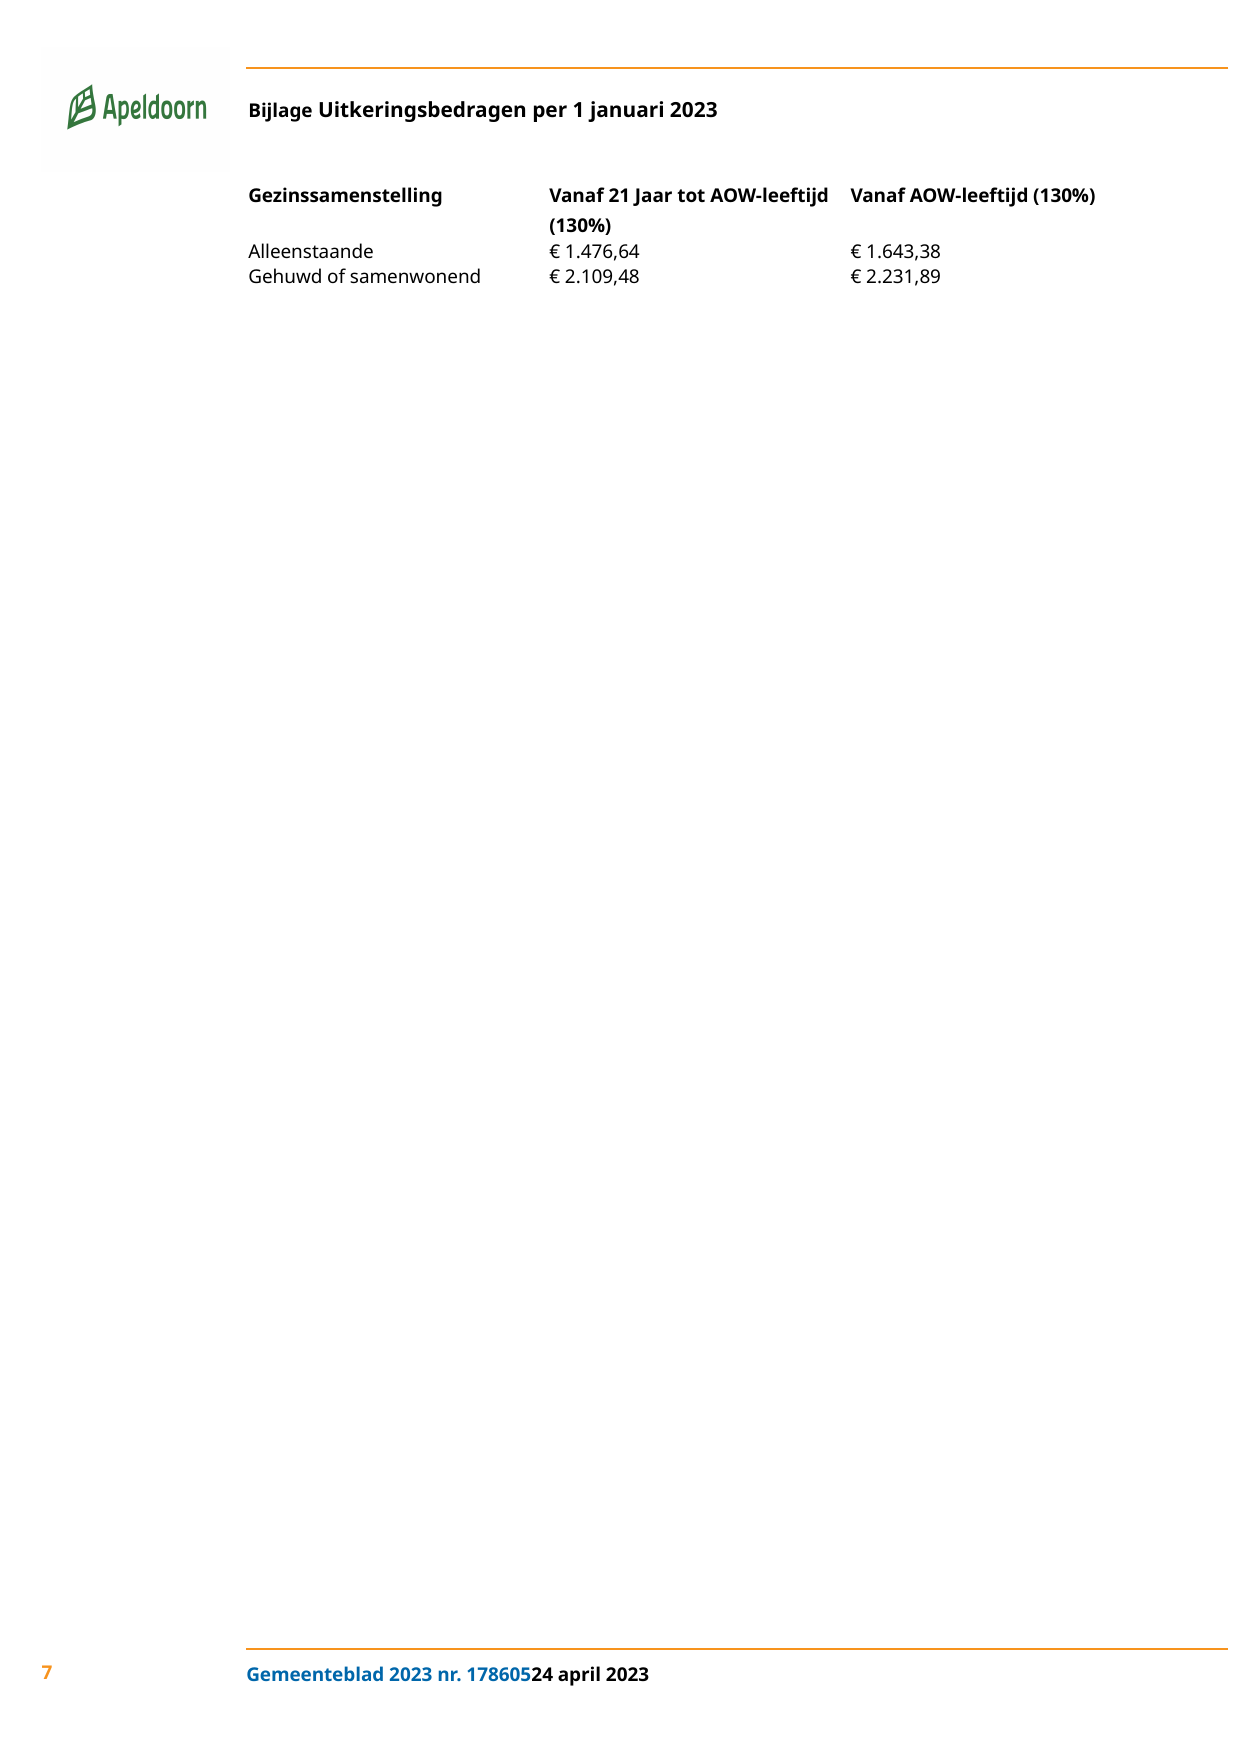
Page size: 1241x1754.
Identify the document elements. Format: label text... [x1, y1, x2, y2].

picture [41, 47, 231, 172]
table_cell € 1.476,64 [549, 238, 850, 264]
table_cell € 2.231,89 [850, 264, 1152, 289]
table_header Vanaf 21 Jaar tot AOW-leeftijd (130%) [549, 183, 850, 238]
table_header Gezinssamenstelling [248, 183, 549, 238]
table_cell € 1.643,38 [850, 238, 1152, 264]
table_cell Gehuwd of samenwonend [248, 264, 549, 289]
table_header Vanaf AOW-leeftijd (130%) [850, 183, 1152, 238]
table_cell € 2.109,48 [549, 264, 850, 289]
table_cell Alleenstaande [248, 238, 549, 264]
text Bijlage Uitkeringsbedragen per 1 januari 2023 [248, 95, 1152, 123]
